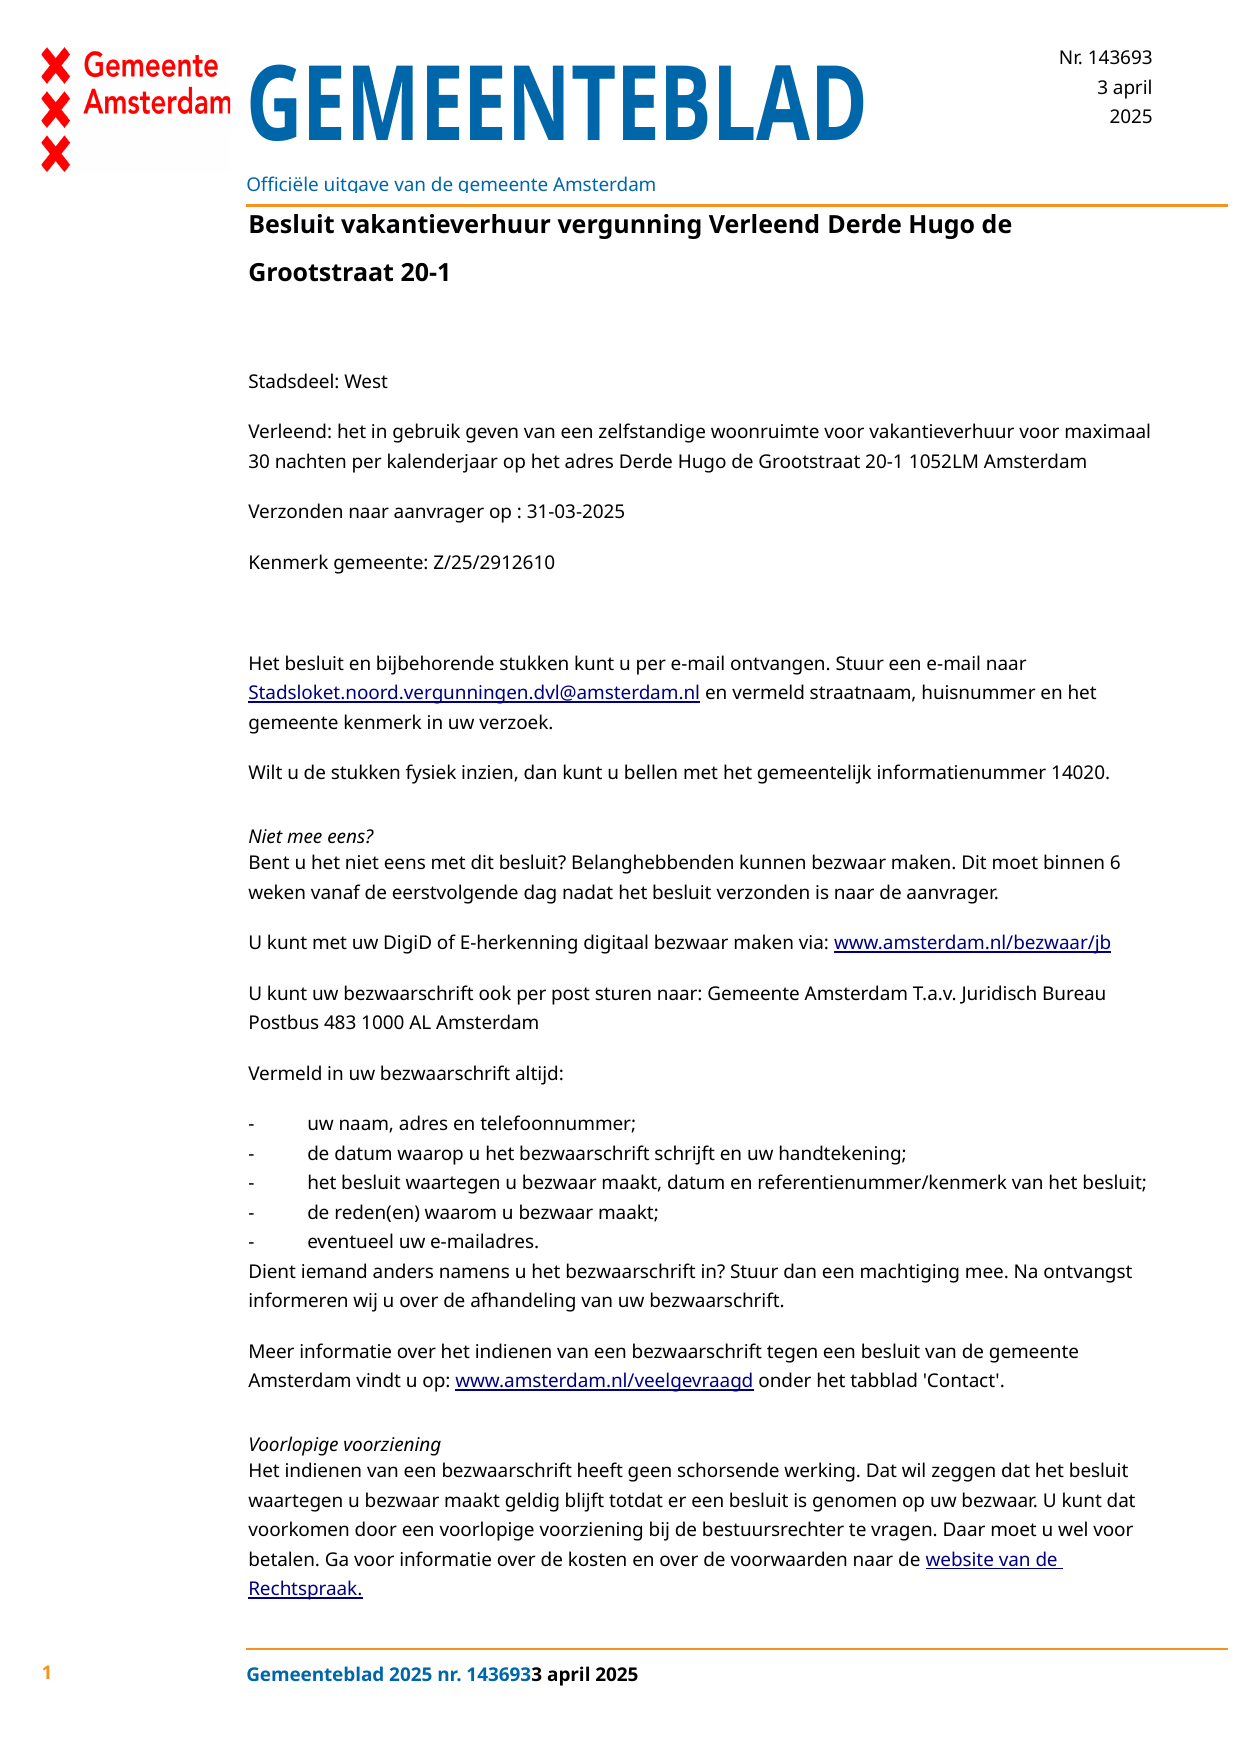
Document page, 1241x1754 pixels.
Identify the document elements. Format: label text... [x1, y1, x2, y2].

text Meer informatie over het indienen van een bezwaarschrift tegen een besluit van de gemeente Amsterdam vindt u op: www.amsterdam.nl/veelgevraagd onder het tabblad 'Contact'. [248, 1338, 1152, 1393]
text Dient iemand anders namens u het bezwaarschrift in? Stuur dan een machtiging mee. Na ontvangst informeren wij u over de afhandeling van uw bezwaarschrift. [248, 1258, 1152, 1313]
text Het besluit en bijbehorende stukken kunt u per e-mail ontvangen. Stuur een e-mail naar Stadsloket.noord.vergunningen.dvl@amsterdam.nl en vermeld straatnaam, huisnummer en het gemeente kenmerk in uw verzoek. [248, 650, 1152, 735]
text Wilt u de stukken fysiek inzien, dan kunt u bellen met het gemeentelijk informatienummer 14020. [248, 759, 1152, 785]
picture [41, 47, 231, 172]
text Bent u het niet eens met dit besluit? Belanghebbenden kunnen bezwaar maken. Dit moet binnen 6 weken vanaf de eerstvolgende dag nadat het besluit verzonden is naar de aanvrager. [248, 849, 1152, 904]
list eventueel uw e-mailadres. [248, 1228, 1152, 1254]
text Verleend: het in gebruik geven van een zelfstandige woonruimte voor vakantieverhuur voor maximaal 30 nachten per kalenderjaar op het adres Derde Hugo de Grootstraat 20-1 1052LM Amsterdam [248, 419, 1152, 474]
text Niet mee eens? [248, 823, 1152, 849]
text U kunt uw bezwaarschrift ook per post sturen naar: Gemeente Amsterdam T.a.v. Juridisch Bureau Postbus 483 1000 AL Amsterdam [248, 980, 1152, 1035]
text Vermeld in uw bezwaarschrift altijd: [248, 1060, 1152, 1085]
list de reden(en) waarom u bezwaar maakt; [248, 1199, 1152, 1224]
list uw naam, adres en telefoonnummer; [248, 1110, 1152, 1136]
list het besluit waartegen u bezwaar maakt, datum en referentienummer/kenmerk van het besluit; [248, 1169, 1152, 1195]
text U kunt met uw DigiD of E-herkenning digitaal bezwaar maken via: www.amsterdam.nl/bezwaar/jb [248, 929, 1152, 955]
text Voorlopige voorziening [248, 1432, 1152, 1457]
text Verzonden naar aanvrager op : 31-03-2025 [248, 499, 1152, 524]
text Het indienen van een bezwaarschrift heeft geen schorsende werking. Dat wil zeggen dat het besluit waartegen u bezwaar maakt geldig blijft totdat er een besluit is genomen op uw bezwaar. U kunt dat voorkomen door een voorlopige voorziening bij de bestuursrechter te vragen. Daar moet u wel voor betalen. Ga voor informatie over de kosten en over de voorwaarden naar de website van de Rechtspraak. [248, 1457, 1152, 1601]
text Kenmerk gemeente: Z/25/2912610 [248, 549, 1152, 575]
text Besluit vakantieverhuur vergunning Verleend Derde Hugo de Grootstraat 20-1 [248, 207, 1152, 288]
text Stadsdeel: West [248, 368, 1152, 394]
list de datum waarop u het bezwaarschrift schrijft en uw handtekening; [248, 1140, 1152, 1165]
